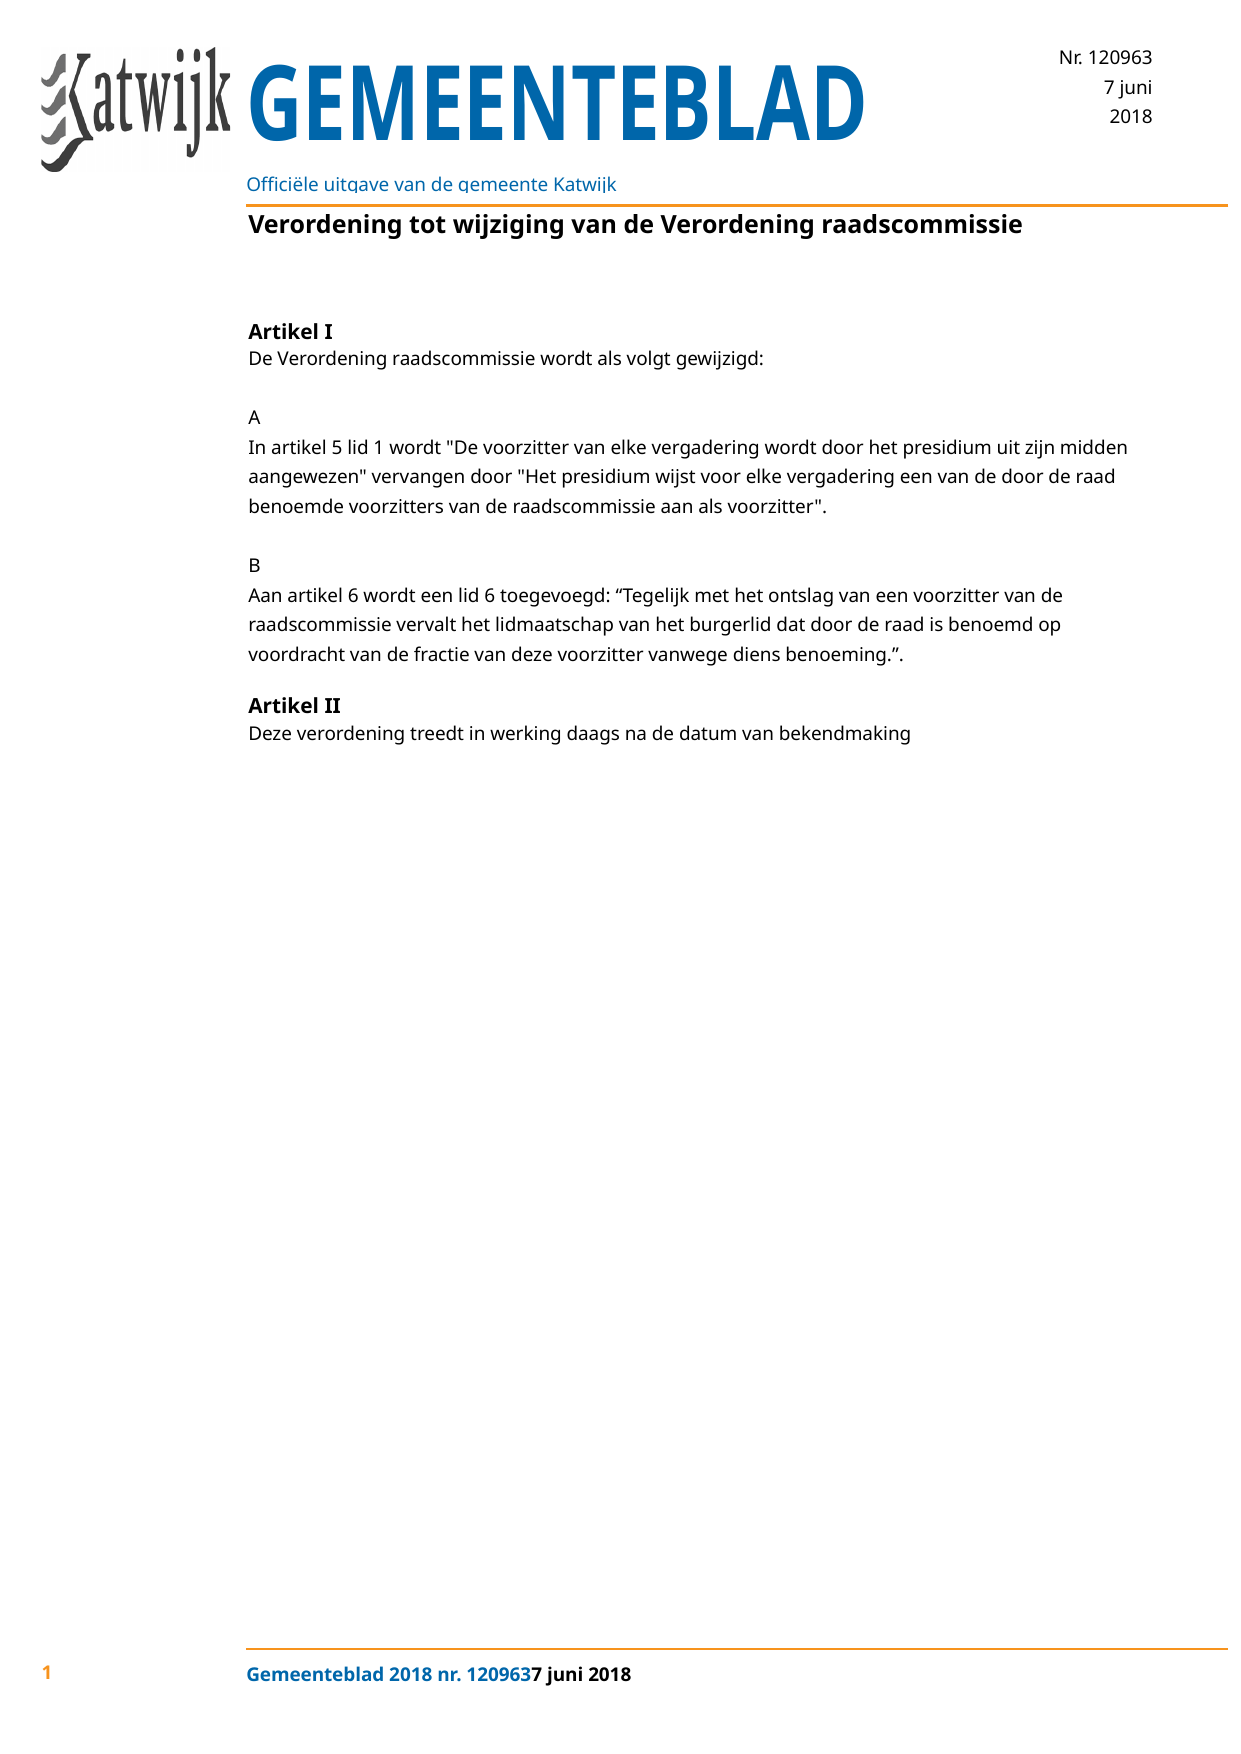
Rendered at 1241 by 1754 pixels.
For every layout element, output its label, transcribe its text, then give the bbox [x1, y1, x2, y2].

text In artikel 5 lid 1 wordt "De voorzitter van elke vergadering wordt door het presidium uit zijn midden aangewezen" vervangen door "Het presidium wijst voor elke vergadering een van de door de raad benoemde voorzitters van de raadscommissie aan als voorzitter". [248, 434, 1152, 519]
text Artikel II [248, 692, 1152, 720]
text B [248, 552, 1152, 578]
text Verordening tot wijziging van de Verordening raadscommissie [248, 207, 1152, 241]
picture [41, 47, 231, 172]
text Deze verordening treedt in werking daags na de datum van bekendmaking [248, 720, 1152, 746]
text Artikel I [248, 317, 1152, 345]
text A [248, 404, 1152, 430]
text De Verordening raadscommissie wordt als volgt gewijzigd: [248, 345, 1152, 371]
text Aan artikel 6 wordt een lid 6 toegevoegd: “Tegelijk met het ontslag van een voorzitter van de raadscommissie vervalt het lidmaatschap van het burgerlid dat door de raad is benoemd op voordracht van de fractie van deze voorzitter vanwege diens benoeming.”. [248, 582, 1152, 667]
